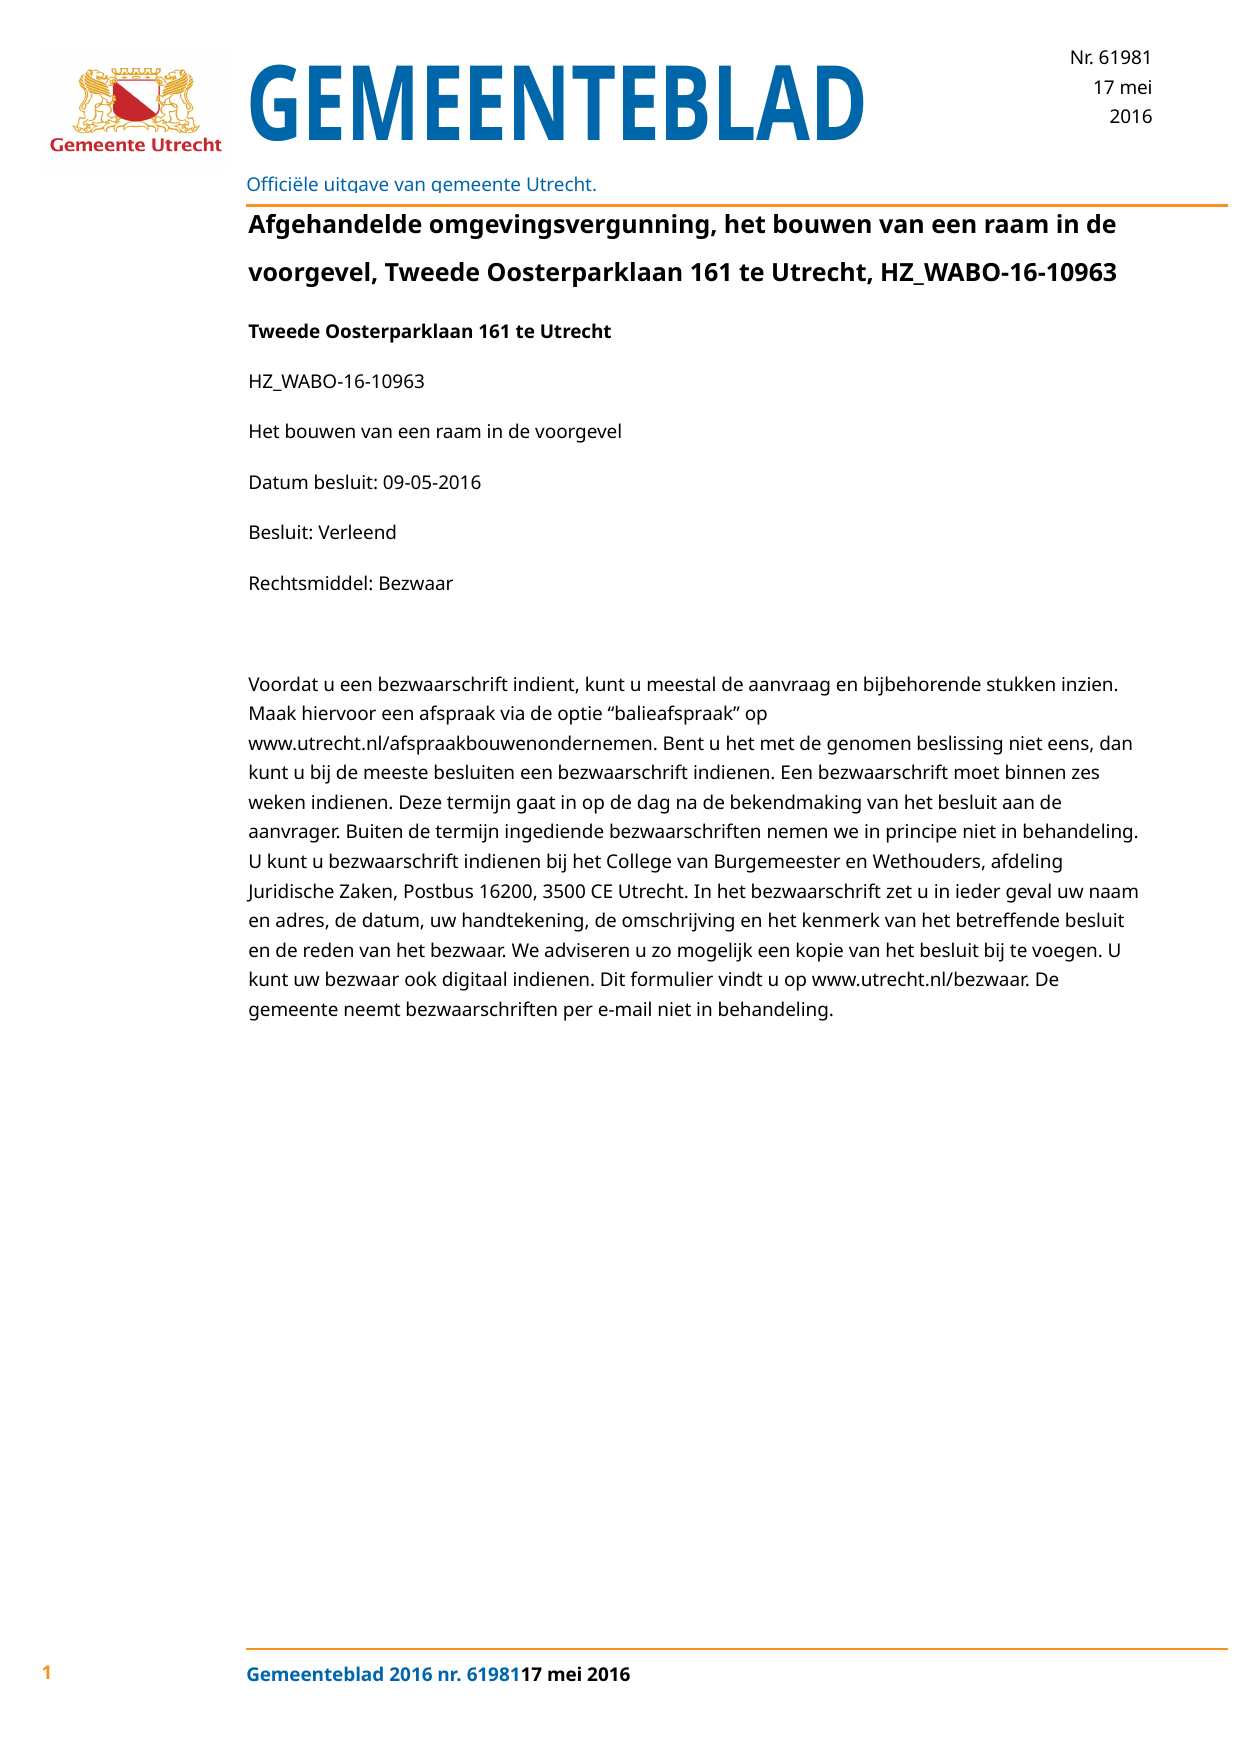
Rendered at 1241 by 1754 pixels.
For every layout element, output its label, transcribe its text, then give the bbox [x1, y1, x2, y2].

text Datum besluit: 09-05-2016 [248, 469, 1152, 495]
text Voordat u een bezwaarschrift indient, kunt u meestal de aanvraag en bijbehorende stukken inzien. Maak hiervoor een afspraak via de optie “balieafspraak” op www.utrecht.nl/afspraakbouwenondernemen. Bent u het met de genomen beslissing niet eens, dan kunt u bij de meeste besluiten een bezwaarschrift indienen. Een bezwaarschrift moet binnen zes weken indienen. Deze termijn gaat in op de dag na de bekendmaking van het besluit aan de aanvrager. Buiten de termijn ingediende bezwaarschriften nemen we in principe niet in behandeling. U kunt u bezwaarschrift indienen bij het College van Burgemeester en Wethouders, afdeling Juridische Zaken, Postbus 16200, 3500 CE Utrecht. In het bezwaarschrift zet u in ieder geval uw naam en adres, de datum, uw handtekening, de omschrijving en het kenmerk van het betreffende besluit en de reden van het bezwaar. We adviseren u zo mogelijk een kopie van het besluit bij te voegen. U kunt uw bezwaar ook digitaal indienen. Dit formulier vindt u op www.utrecht.nl/bezwaar. De gemeente neemt bezwaarschriften per e-mail niet in behandeling. [248, 671, 1152, 1022]
text Tweede Oosterparklaan 161 te Utrecht [248, 318, 1152, 344]
text Afgehandelde omgevingsvergunning, het bouwen van een raam in de voorgevel, Tweede Oosterparklaan 161 te Utrecht, HZ_WABO-16-10963 [248, 207, 1152, 288]
text Besluit: Verleend [248, 519, 1152, 545]
text Rechtsmiddel: Bezwaar [248, 570, 1152, 596]
picture [41, 47, 231, 172]
text HZ_WABO-16-10963 [248, 368, 1152, 394]
text Het bouwen van een raam in de voorgevel [248, 419, 1152, 444]
